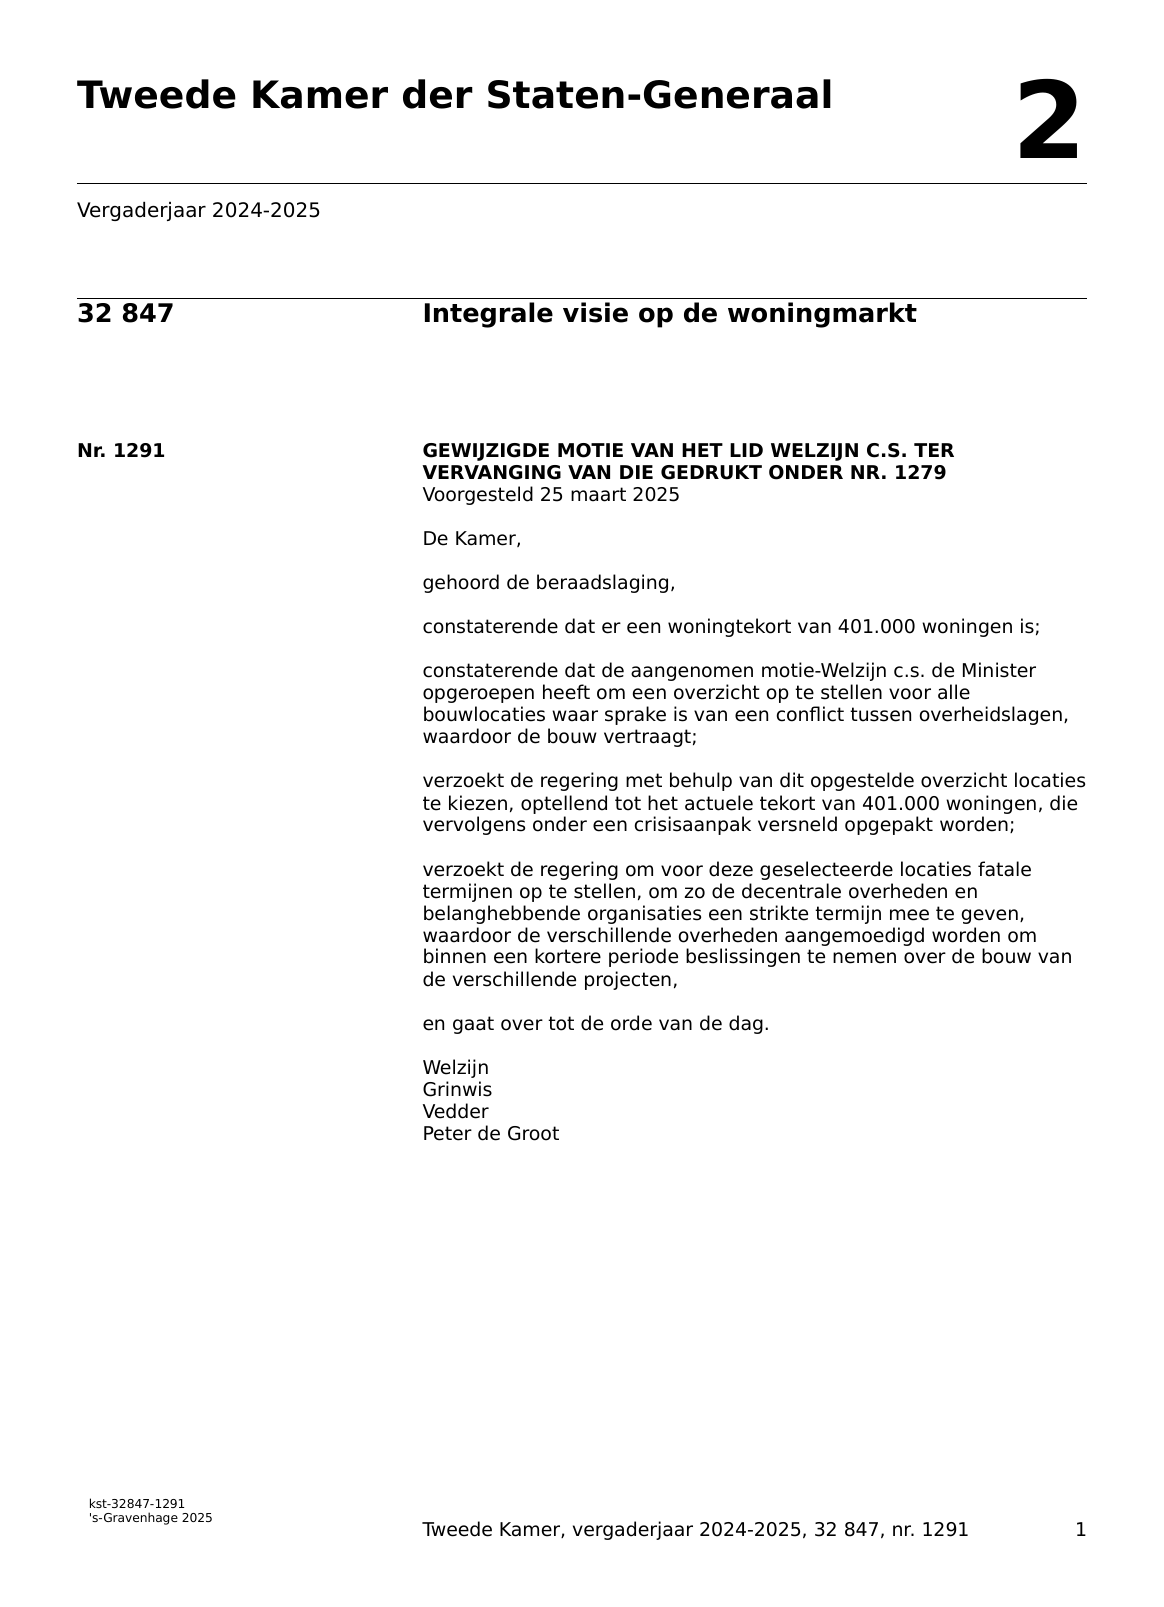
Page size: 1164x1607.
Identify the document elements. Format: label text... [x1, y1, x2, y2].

subtitle 32 847 Integrale visie op de woningmarkt [77, 299, 1087, 329]
text constaterende dat de aangenomen motie-Welzijn c.s. de Minister opgeroepen heeft om een overzicht op te stellen voor alle bouwlocaties waar sprake is van een conflict tussen overheidslagen, waardoor de bouw vertraagt; [422, 660, 1087, 748]
text verzoekt de regering met behulp van dit opgestelde overzicht locaties te kiezen, optellend tot het actuele tekort van 401.000 woningen, die vervolgens onder een crisisaanpak versneld opgepakt worden; [422, 770, 1087, 836]
text Voorgesteld 25 maart 2025 [422, 484, 1087, 506]
text kst-32847-1291 [88, 1497, 323, 1511]
table_header Tweede Kamer der Staten-Generaal [77, 59, 886, 183]
text Vedder [422, 1101, 1087, 1123]
table_cell Vergaderjaar 2024-2025 [77, 184, 1087, 298]
text verzoekt de regering om voor deze geselecteerde locaties fatale termijnen op te stellen, om zo de decentrale overheden en belanghebbende organisaties een strikte termijn mee te geven, waardoor de verschillende overheden aangemoedigd worden om binnen een kortere periode beslissingen te nemen over de bouw van de verschillende projecten, [422, 858, 1087, 990]
text Peter de Groot [422, 1123, 1087, 1145]
subtitle Nr. 1291 GEWIJZIGDE MOTIE VAN HET LID WELZIJN C.S. TER VERVANGING VAN DIE GEDRUKT ONDER NR. 1279 [77, 440, 1087, 484]
text Welzijn [422, 1057, 1087, 1079]
text en gaat over tot de orde van de dag. [422, 1013, 1087, 1034]
text gehoord de beraadslaging, [422, 572, 1087, 594]
text 's-Gravenhage 2025 [88, 1511, 323, 1525]
text De Kamer, [422, 528, 1087, 550]
text constaterende dat er een woningtekort van 401.000 woningen is; [422, 616, 1087, 638]
text Grinwis [422, 1079, 1087, 1101]
table_header 2 [886, 59, 1087, 183]
